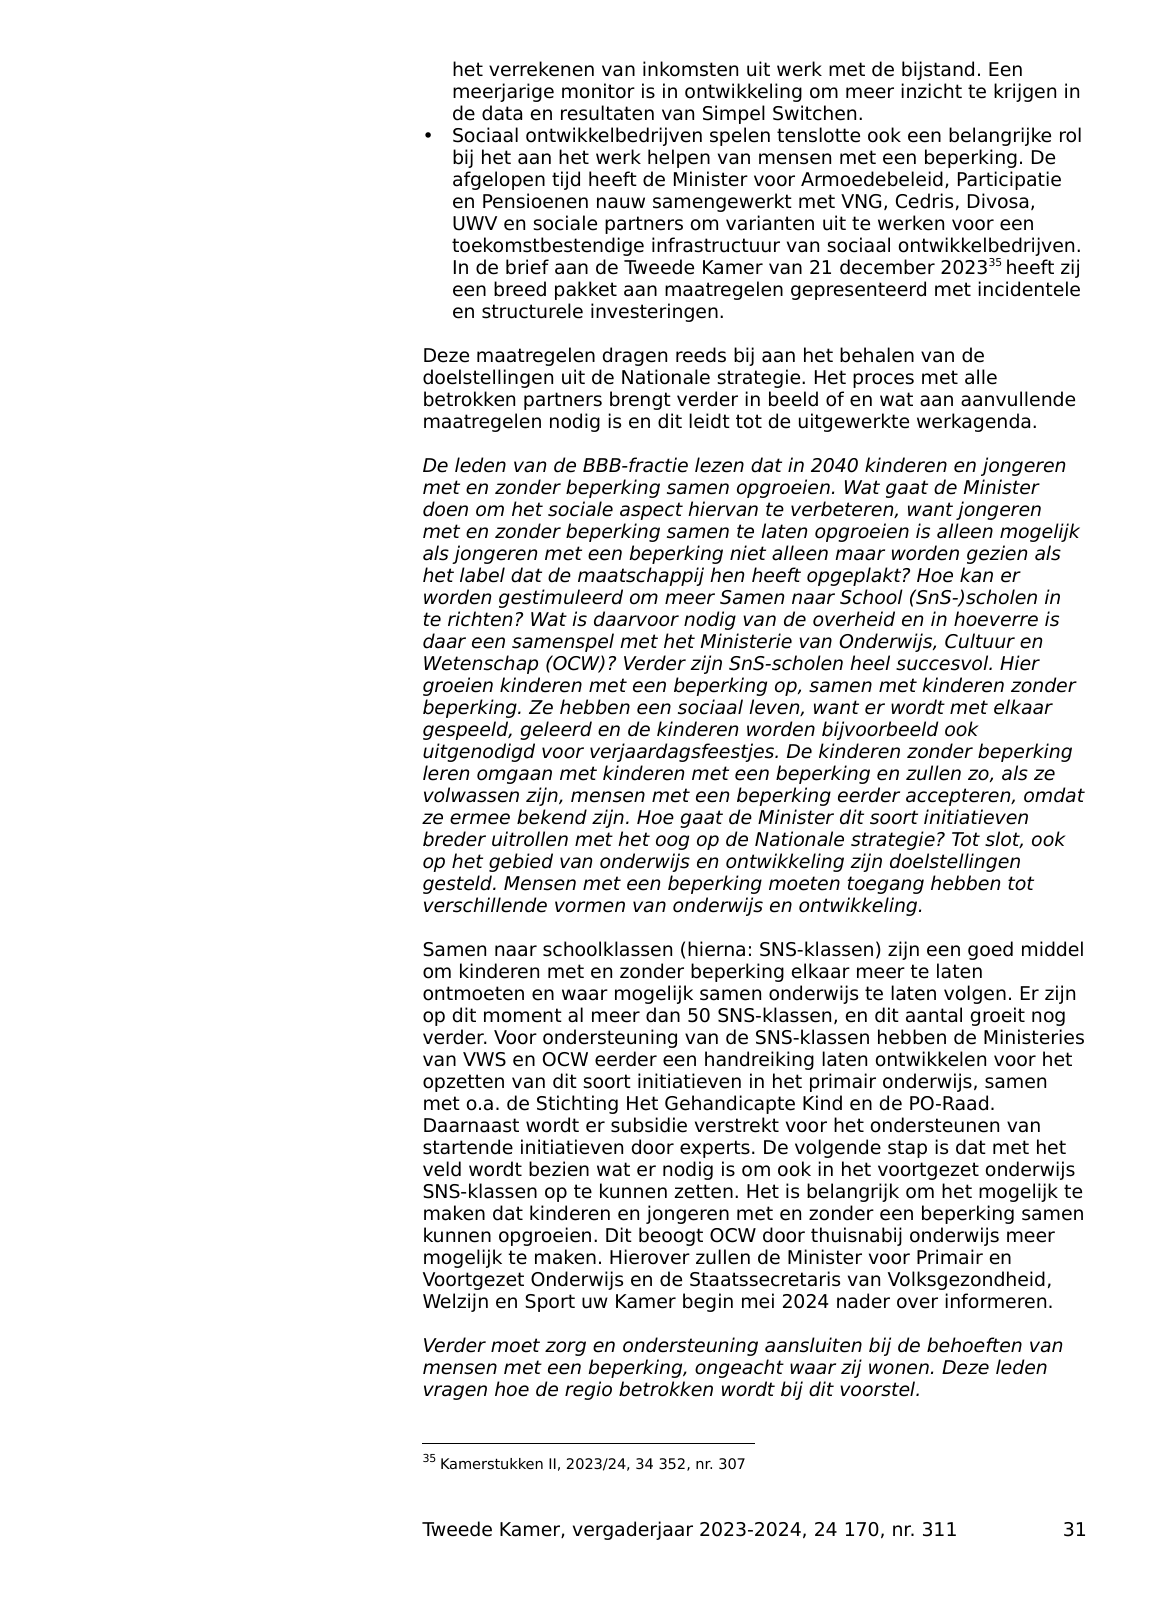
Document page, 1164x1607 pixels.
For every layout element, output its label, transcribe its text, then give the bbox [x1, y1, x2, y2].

text Verder moet zorg en ondersteuning aansluiten bij de behoeften van mensen met een beperking, ongeacht waar zij wonen. Deze leden vragen hoe de regio betrokken wordt bij dit voorstel. [422, 1335, 1087, 1401]
text De leden van de BBB-fractie lezen dat in 2040 kinderen en jongeren met en zonder beperking samen opgroeien. Wat gaat de Minister doen om het sociale aspect hiervan te verbeteren, want jongeren met en zonder beperking samen te laten opgroeien is alleen mogelijk als jongeren met een beperking niet alleen maar worden gezien als het label dat de maatschappij hen heeft opgeplakt? Hoe kan er worden gestimuleerd om meer Samen naar School (SnS-)scholen in te richten? Wat is daarvoor nodig van de overheid en in hoeverre is daar een samenspel met het Ministerie van Onderwijs, Cultuur en Wetenschap (OCW)? Verder zijn SnS-scholen heel succesvol. Hier groeien kinderen met een beperking op, samen met kinderen zonder beperking. Ze hebben een sociaal leven, want er wordt met elkaar gespeeld, geleerd en de kinderen worden bijvoorbeeld ook uitgenodigd voor verjaardagsfeestjes. De kinderen zonder beperking leren omgaan met kinderen met een beperking en zullen zo, als ze volwassen zijn, mensen met een beperking eerder accepteren, omdat ze ermee bekend zijn. Hoe gaat de Minister dit soort initiatieven breder uitrollen met het oog op de Nationale strategie? Tot slot, ook op het gebied van onderwijs en ontwikkeling zijn doelstellingen gesteld. Mensen met een beperking moeten toegang hebben tot verschillende vormen van onderwijs en ontwikkeling. [422, 455, 1087, 917]
text • Sociaal ontwikkelbedrijven spelen tenslotte ook een belangrijke rol bij het aan het werk helpen van mensen met een beperking. De afgelopen tijd heeft de Minister voor Armoedebeleid, Participatie en Pensioenen nauw samengewerkt met VNG, Cedris, Divosa, UWV en sociale partners om varianten uit te werken voor een toekomstbestendige infrastructuur van sociaal ontwikkelbedrijven. In de brief aan de Tweede Kamer van 21 december 2023heeft zij een breed pakket aan maatregelen gepresenteerd met incidentele en structurele investeringen. [422, 125, 1087, 323]
text het verrekenen van inkomsten uit werk met de bijstand. Een meerjarige monitor is in ontwikkeling om meer inzicht te krijgen in de data en resultaten van Simpel Switchen. [422, 59, 1087, 125]
text Kamerstukken II, 2023/24, 34 352, nr. 307 [422, 1452, 1087, 1474]
text Deze maatregelen dragen reeds bij aan het behalen van de doelstellingen uit de Nationale strategie. Het proces met alle betrokken partners brengt verder in beeld of en wat aan aanvullende maatregelen nodig is en dit leidt tot de uitgewerkte werkagenda. [422, 345, 1087, 433]
text Samen naar schoolklassen (hierna: SNS-klassen) zijn een goed middel om kinderen met en zonder beperking elkaar meer te laten ontmoeten en waar mogelijk samen onderwijs te laten volgen. Er zijn op dit moment al meer dan 50 SNS-klassen, en dit aantal groeit nog verder. Voor ondersteuning van de SNS-klassen hebben de Ministeries van VWS en OCW eerder een handreiking laten ontwikkelen voor het opzetten van dit soort initiatieven in het primair onderwijs, samen met o.a. de Stichting Het Gehandicapte Kind en de PO-Raad. Daarnaast wordt er subsidie verstrekt voor het ondersteunen van startende initiatieven door experts. De volgende stap is dat met het veld wordt bezien wat er nodig is om ook in het voortgezet onderwijs SNS-klassen op te kunnen zetten. Het is belangrijk om het mogelijk te maken dat kinderen en jongeren met en zonder een beperking samen kunnen opgroeien. Dit beoogt OCW door thuisnabij onderwijs meer mogelijk te maken. Hierover zullen de Minister voor Primair en Voortgezet Onderwijs en de Staatssecretaris van Volksgezondheid, Welzijn en Sport uw Kamer begin mei 2024 nader over informeren. [422, 939, 1087, 1312]
